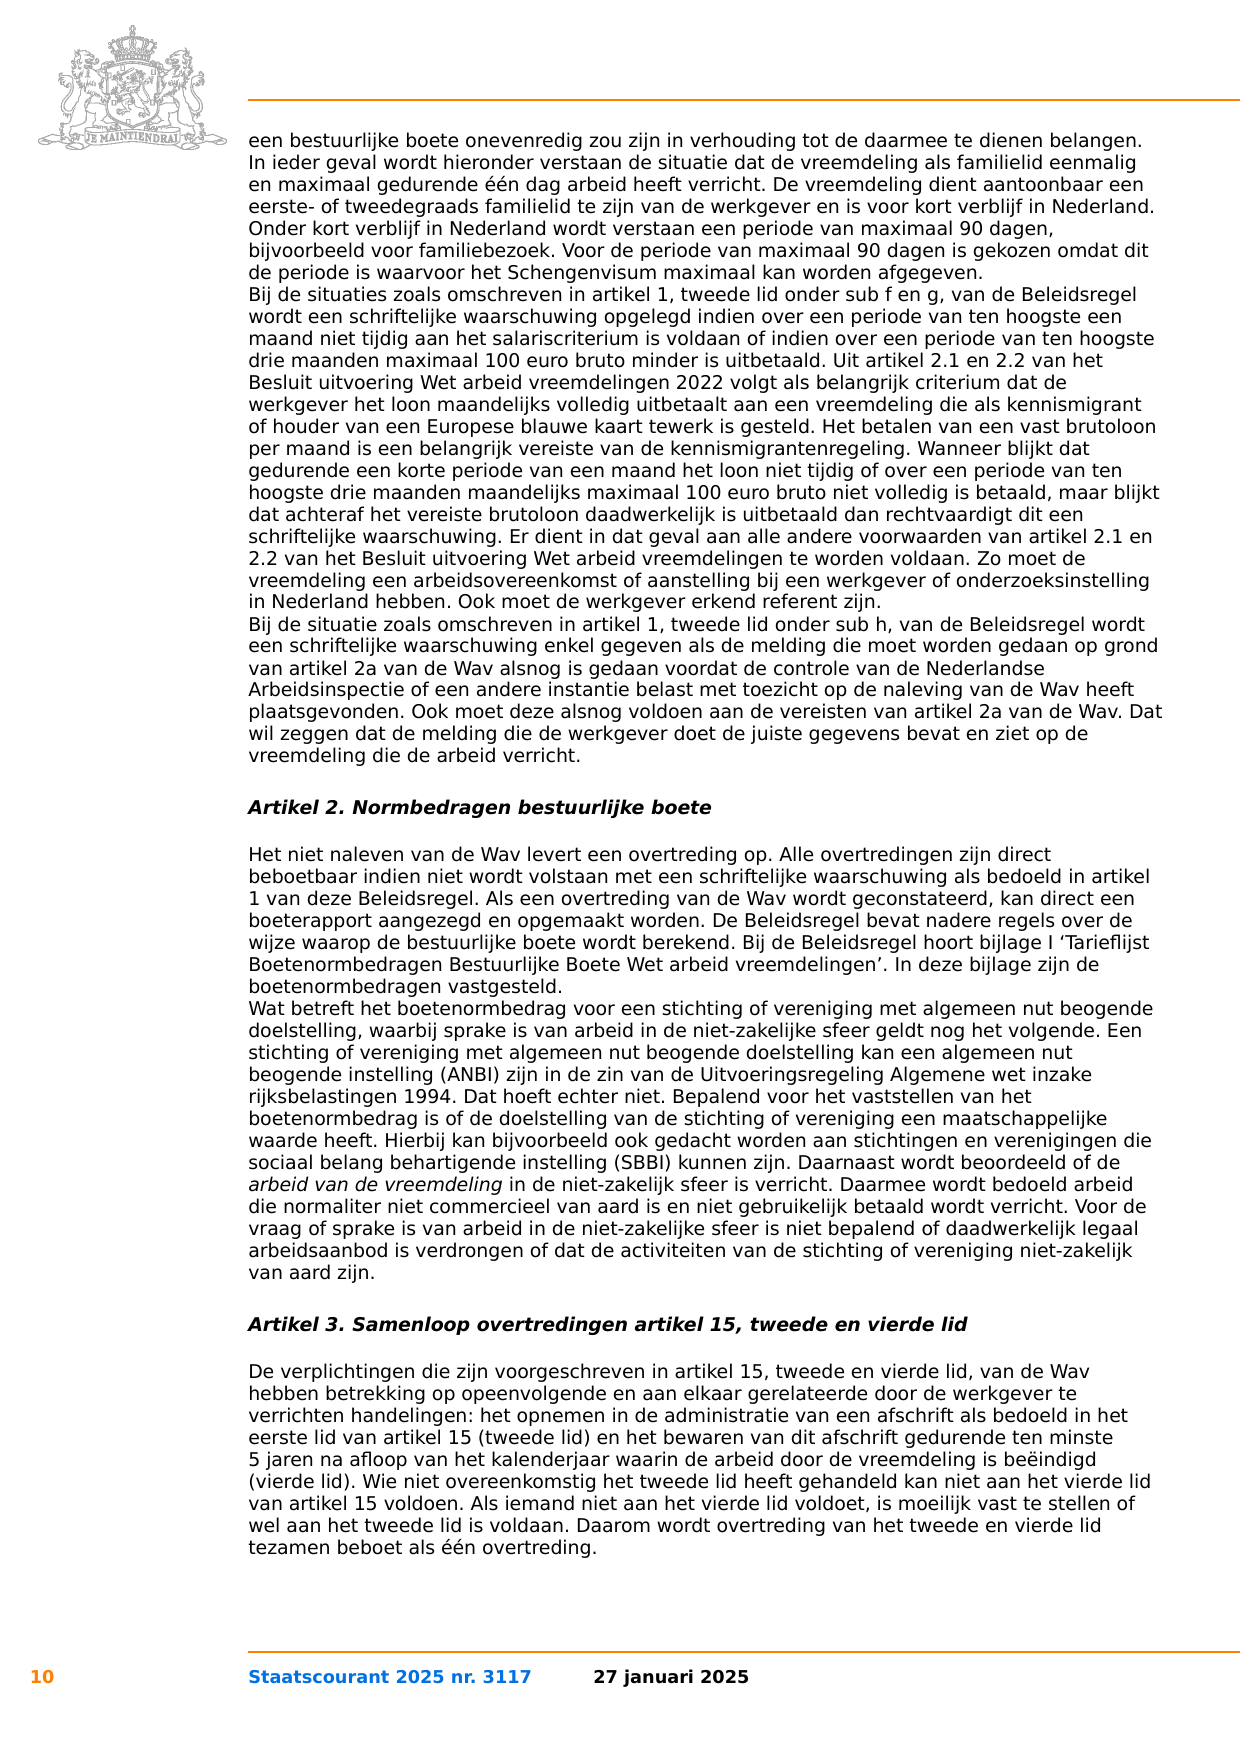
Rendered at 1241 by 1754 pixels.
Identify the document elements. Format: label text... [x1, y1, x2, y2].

subtitle Artikel 3. Samenloop overtredingen artikel 15, tweede en vierde lid [248, 1314, 1163, 1336]
text Bij de situatie zoals omschreven in artikel 1, tweede lid onder sub h, van de Beleidsregel wordt een schriftelijke waarschuwing enkel gegeven als de melding die moet worden gedaan op grond van artikel 2a van de Wav alsnog is gedaan voordat de controle van de Nederlandse Arbeidsinspectie of een andere instantie belast met toezicht op de naleving van de Wav heeft plaatsgevonden. Ook moet deze alsnog voldoen aan de vereisten van artikel 2a van de Wav. Dat wil zeggen dat de melding die de werkgever doet de juiste gegevens bevat en ziet op de vreemdeling die de arbeid verricht. [248, 613, 1163, 767]
text De verplichtingen die zijn voorgeschreven in artikel 15, tweede en vierde lid, van de Wav hebben betrekking op opeenvolgende en aan elkaar gerelateerde door de werkgever te verrichten handelingen: het opnemen in de administratie van een afschrift als bedoeld in het eerste lid van artikel 15 (tweede lid) en het bewaren van dit afschrift gedurende ten minste 5 jaren na afloop van het kalenderjaar waarin de arbeid door de vreemdeling is beëindigd (vierde lid). Wie niet overeenkomstig het tweede lid heeft gehandeld kan niet aan het vierde lid van artikel 15 voldoen. Als iemand niet aan het vierde lid voldoet, is moeilijk vast te stellen of wel aan het tweede lid is voldaan. Daarom wordt overtreding van het tweede en vierde lid tezamen beboet als één overtreding. [248, 1361, 1163, 1559]
text Bij de situaties zoals omschreven in artikel 1, tweede lid onder sub f en g, van de Beleidsregel wordt een schriftelijke waarschuwing opgelegd indien over een periode van ten hoogste een maand niet tijdig aan het salariscriterium is voldaan of indien over een periode van ten hoogste drie maanden maximaal 100 euro bruto minder is uitbetaald. Uit artikel 2.1 en 2.2 van het Besluit uitvoering Wet arbeid vreemdelingen 2022 volgt als belangrijk criterium dat de werkgever het loon maandelijks volledig uitbetaalt aan een vreemdeling die als kennismigrant of houder van een Europese blauwe kaart tewerk is gesteld. Het betalen van een vast brutoloon per maand is een belangrijk vereiste van de kennismigrantenregeling. Wanneer blijkt dat gedurende een korte periode van een maand het loon niet tijdig of over een periode van ten hoogste drie maanden maandelijks maximaal 100 euro bruto niet volledig is betaald, maar blijkt dat achteraf het vereiste brutoloon daadwerkelijk is uitbetaald dan rechtvaardigt dit een schriftelijke waarschuwing. Er dient in dat geval aan alle andere voorwaarden van artikel 2.1 en 2.2 van het Besluit uitvoering Wet arbeid vreemdelingen te worden voldaan. Zo moet de vreemdeling een arbeidsovereenkomst of aanstelling bij een werkgever of onderzoeksinstelling in Nederland hebben. Ook moet de werkgever erkend referent zijn. [248, 284, 1163, 613]
picture [38, 25, 227, 150]
text Het niet naleven van de Wav levert een overtreding op. Alle overtredingen zijn direct beboetbaar indien niet wordt volstaan met een schriftelijke waarschuwing als bedoeld in artikel 1 van deze Beleidsregel. Als een overtreding van de Wav wordt geconstateerd, kan direct een boeterapport aangezegd en opgemaakt worden. De Beleidsregel bevat nadere regels over de wijze waarop de bestuurlijke boete wordt berekend. Bij de Beleidsregel hoort bijlage I ‘Tarieflijst Boetenormbedragen Bestuurlijke Boete Wet arbeid vreemdelingen’. In deze bijlage zijn de boetenormbedragen vastgesteld. [248, 844, 1163, 998]
subtitle Artikel 2. Normbedragen bestuurlijke boete [248, 797, 1163, 819]
text een bestuurlijke boete onevenredig zou zijn in verhouding tot de daarmee te dienen belangen. In ieder geval wordt hieronder verstaan de situatie dat de vreemdeling als familielid eenmalig en maximaal gedurende één dag arbeid heeft verricht. De vreemdeling dient aantoonbaar een eerste- of tweedegraads familielid te zijn van de werkgever en is voor kort verblijf in Nederland. Onder kort verblijf in Nederland wordt verstaan een periode van maximaal 90 dagen, bijvoorbeeld voor familiebezoek. Voor de periode van maximaal 90 dagen is gekozen omdat dit de periode is waarvoor het Schengenvisum maximaal kan worden afgegeven. [248, 130, 1163, 284]
text Wat betreft het boetenormbedrag voor een stichting of vereniging met algemeen nut beogende doelstelling, waarbij sprake is van arbeid in de niet-zakelijke sfeer geldt nog het volgende. Een stichting of vereniging met algemeen nut beogende doelstelling kan een algemeen nut beogende instelling (ANBI) zijn in de zin van de Uitvoeringsregeling Algemene wet inzake rijksbelastingen 1994. Dat hoeft echter niet. Bepalend voor het vaststellen van het boetenormbedrag is of de doelstelling van de stichting of vereniging een maatschappelijke waarde heeft. Hierbij kan bijvoorbeeld ook gedacht worden aan stichtingen en verenigingen die sociaal belang behartigende instelling (SBBI) kunnen zijn. Daarnaast wordt beoordeeld of de arbeid van de vreemdeling in de niet-zakelijk sfeer is verricht. Daarmee wordt bedoeld arbeid die normaliter niet commercieel van aard is en niet gebruikelijk betaald wordt verricht. Voor de vraag of sprake is van arbeid in de niet-zakelijke sfeer is niet bepalend of daadwerkelijk legaal arbeidsaanbod is verdrongen of dat de activiteiten van de stichting of vereniging niet-zakelijk van aard zijn. [248, 998, 1163, 1284]
